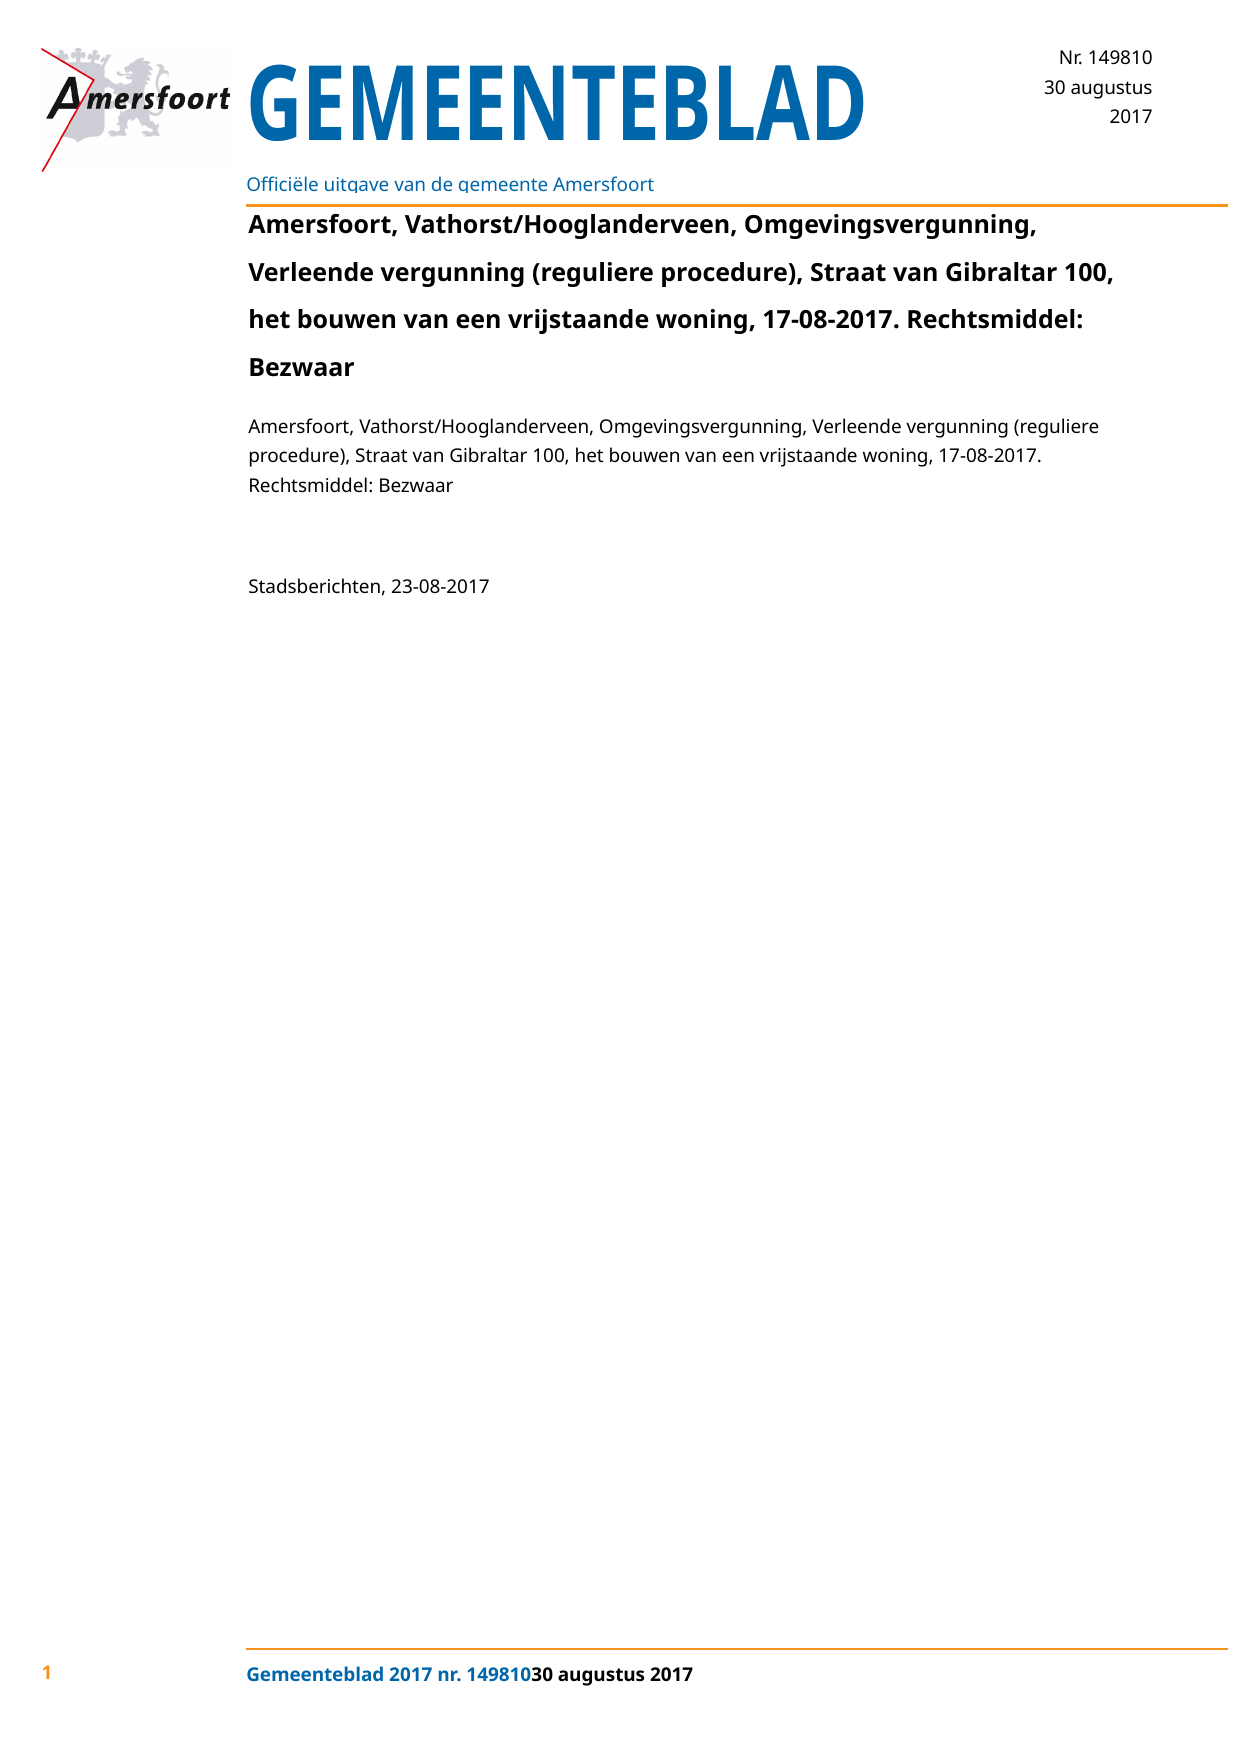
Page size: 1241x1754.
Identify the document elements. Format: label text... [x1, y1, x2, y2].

text Amersfoort, Vathorst/Hooglanderveen, Omgevingsvergunning, Verleende vergunning (reguliere procedure), Straat van Gibraltar 100, het bouwen van een vrijstaande woning, 17-08-2017. Rechtsmiddel: Bezwaar [248, 413, 1152, 498]
text Amersfoort, Vathorst/Hooglanderveen, Omgevingsvergunning, Verleende vergunning (reguliere procedure), Straat van Gibraltar 100, het bouwen van een vrijstaande woning, 17-08-2017. Rechtsmiddel: Bezwaar [248, 207, 1152, 384]
text Stadsberichten, 23-08-2017 [248, 573, 1152, 599]
picture [41, 47, 231, 172]
